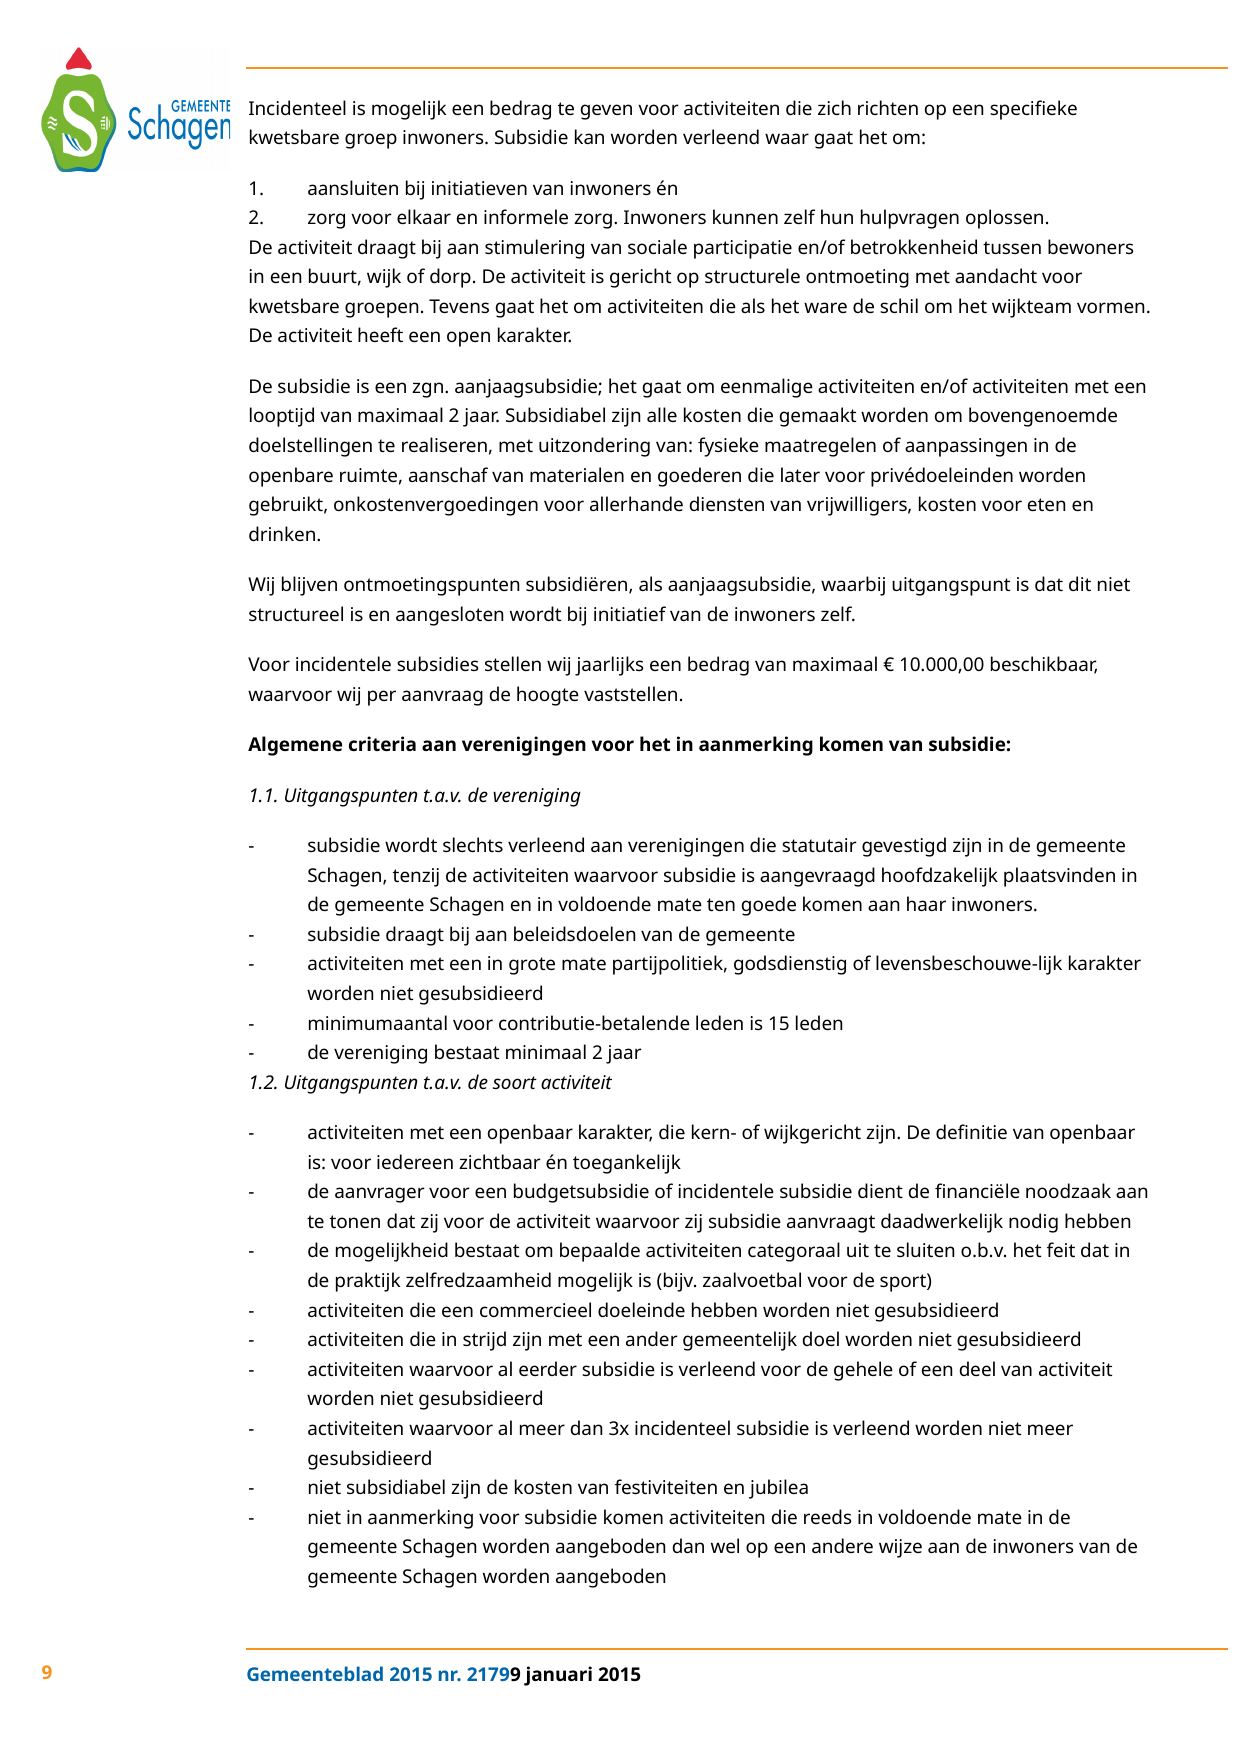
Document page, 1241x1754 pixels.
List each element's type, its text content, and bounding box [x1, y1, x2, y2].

text 1.2. Uitgangspunten t.a.v. de soort activiteit [248, 1069, 1152, 1095]
list de aanvrager voor een budgetsubsidie of incidentele subsidie dient de financiële noodzaak aan te tonen dat zij voor de activiteit waarvoor zij subsidie aanvraagt daadwerkelijk nodig hebben [248, 1178, 1152, 1234]
text 1.1. Uitgangspunten t.a.v. de vereniging [248, 782, 1152, 808]
list activiteiten waarvoor al eerder subsidie is verleend voor de gehele of een deel van activiteit worden niet gesubsidieerd [248, 1356, 1152, 1411]
picture [41, 47, 231, 172]
list de mogelijkheid bestaat om bepaalde activiteiten categoraal uit te sluiten o.b.v. het feit dat in de praktijk zelfredzaamheid mogelijk is (bijv. zaalvoetbal voor de sport) [248, 1238, 1152, 1293]
text Wij blijven ontmoetingspunten subsidiëren, als aanjaagsubsidie, waarbij uitgangspunt is dat dit niet structureel is en aangesloten wordt bij initiatief van de inwoners zelf. [248, 571, 1152, 627]
text De subsidie is een zgn. aanjaagsubsidie; het gaat om eenmalige activiteiten en/of activiteiten met een looptijd van maximaal 2 jaar. Subsidiabel zijn alle kosten die gemaakt worden om bovengenoemde doelstellingen te realiseren, met uitzondering van: fysieke maatregelen of aanpassingen in de openbare ruimte, aanschaf van materialen en goederen die later voor privédoeleinden worden gebruikt, onkostenvergoedingen voor allerhande diensten van vrijwilligers, kosten voor eten en drinken. [248, 373, 1152, 547]
list activiteiten met een in grote mate partijpolitiek, godsdienstig of levensbeschouwe-lijk karakter worden niet gesubsidieerd [248, 951, 1152, 1006]
list subsidie wordt slechts verleend aan verenigingen die statutair gevestigd zijn in de gemeente Schagen, tenzij de activiteiten waarvoor subsidie is aangevraagd hoofdzakelijk plaatsvinden in de gemeente Schagen en in voldoende mate ten goede komen aan haar inwoners. [248, 832, 1152, 917]
list niet in aanmerking voor subsidie komen activiteiten die reeds in voldoende mate in de gemeente Schagen worden aangeboden dan wel op een andere wijze aan de inwoners van de gemeente Schagen worden aangeboden [248, 1504, 1152, 1589]
list de vereniging bestaat minimaal 2 jaar [248, 1039, 1152, 1065]
text De activiteit draagt bij aan stimulering van sociale participatie en/of betrokkenheid tussen bewoners in een buurt, wijk of dorp. De activiteit is gericht op structurele ontmoeting met aandacht voor kwetsbare groepen. Tevens gaat het om activiteiten die als het ware de schil om het wijkteam vormen. De activiteit heeft een open karakter. [248, 234, 1152, 348]
list niet subsidiabel zijn de kosten van festiviteiten en jubilea [248, 1474, 1152, 1500]
list activiteiten waarvoor al meer dan 3x incidenteel subsidie is verleend worden niet meer gesubsidieerd [248, 1415, 1152, 1471]
list activiteiten die in strijd zijn met een ander gemeentelijk doel worden niet gesubsidieerd [248, 1326, 1152, 1352]
text Voor incidentele subsidies stellen wij jaarlijks een bedrag van maximaal € 10.000,00 beschikbaar, waarvoor wij per aanvraag de hoogte vaststellen. [248, 651, 1152, 707]
list aansluiten bij initiatieven van inwoners én [248, 175, 1152, 201]
list minimumaantal voor contributie-betalende leden is 15 leden [248, 1010, 1152, 1036]
list activiteiten met een openbaar karakter, die kern- of wijkgericht zijn. De definitie van openbaar is: voor iedereen zichtbaar én toegankelijk [248, 1119, 1152, 1175]
text Incidenteel is mogelijk een bedrag te geven voor activiteiten die zich richten op een specifieke kwetsbare groep inwoners. Subsidie kan worden verleend waar gaat het om: [248, 95, 1152, 150]
list activiteiten die een commercieel doeleinde hebben worden niet gesubsidieerd [248, 1297, 1152, 1323]
list zorg voor elkaar en informele zorg. Inwoners kunnen zelf hun hulpvragen oplossen. [248, 204, 1152, 230]
list subsidie draagt bij aan beleidsdoelen van de gemeente [248, 921, 1152, 947]
text Algemene criteria aan verenigingen voor het in aanmerking komen van subsidie: [248, 731, 1152, 757]
